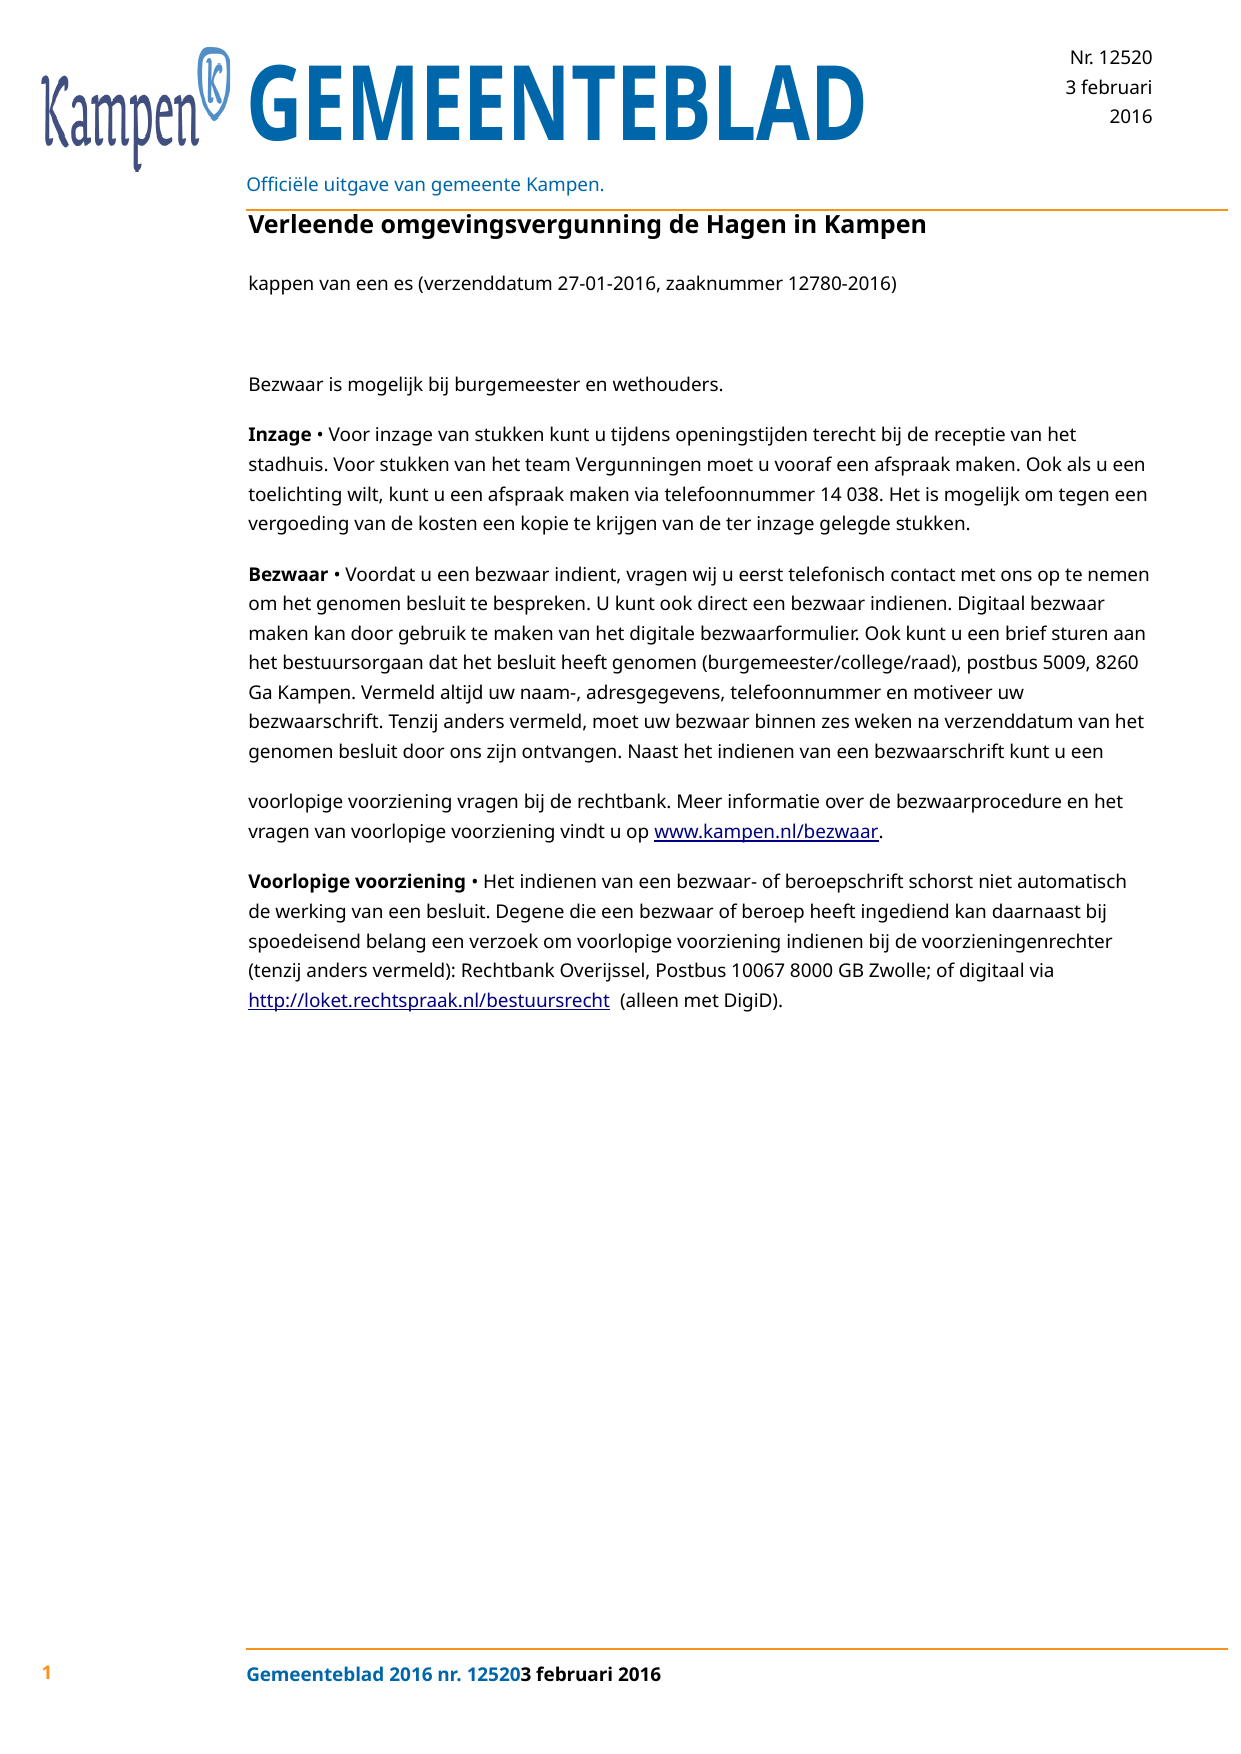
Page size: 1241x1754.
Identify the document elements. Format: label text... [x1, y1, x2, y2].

text kappen van een es (verzenddatum 27-01-2016, zaaknummer 12780-2016) [248, 270, 1152, 296]
text voorlopige voorziening vragen bij de rechtbank. Meer informatie over de bezwaarprocedure en het vragen van voorlopige voorziening vindt u op www.kampen.nl/bezwaar. [248, 789, 1152, 844]
text Bezwaar • Voordat u een bezwaar indient, vragen wij u eerst telefonisch contact met ons op te nemen om het genomen besluit te bespreken. U kunt ook direct een bezwaar indienen. Digitaal bezwaar maken kan door gebruik te maken van het digitale bezwaarformulier. Ook kunt u een brief sturen aan het bestuursorgaan dat het besluit heeft genomen (burgemeester/college/raad), postbus 5009, 8260 Ga Kampen. Vermeld altijd uw naam-, adresgegevens, telefoonnummer en motiveer uw bezwaarschrift. Tenzij anders vermeld, moet uw bezwaar binnen zes weken na verzenddatum van het genomen besluit door ons zijn ontvangen. Naast het indienen van een bezwaarschrift kunt u een [248, 561, 1152, 764]
text Inzage • Voor inzage van stukken kunt u tijdens openingstijden terecht bij de receptie van het stadhuis. Voor stukken van het team Vergunningen moet u vooraf een afspraak maken. Ook als u een toelichting wilt, kunt u een afspraak maken via telefoonnummer 14 038. Het is mogelijk om tegen een vergoeding van de kosten een kopie te krijgen van de ter inzage gelegde stukken. [248, 422, 1152, 536]
picture [41, 47, 231, 172]
text Verleende omgevingsvergunning de Hagen in Kampen [248, 211, 1152, 241]
text Bezwaar is mogelijk bij burgemeester en wethouders. [248, 371, 1152, 397]
text Voorlopige voorziening • Het indienen van een bezwaar- of beroepschrift schorst niet automatisch de werking van een besluit. Degene die een bezwaar of beroep heeft ingediend kan daarnaast bij spoedeisend belang een verzoek om voorlopige voorziening indienen bij de voorzieningenrechter (tenzij anders vermeld): Rechtbank Overijssel, Postbus 10067 8000 GB Zwolle; of digitaal via http://loket.rechtspraak.nl/bestuursrecht (alleen met DigiD). [248, 869, 1152, 1013]
